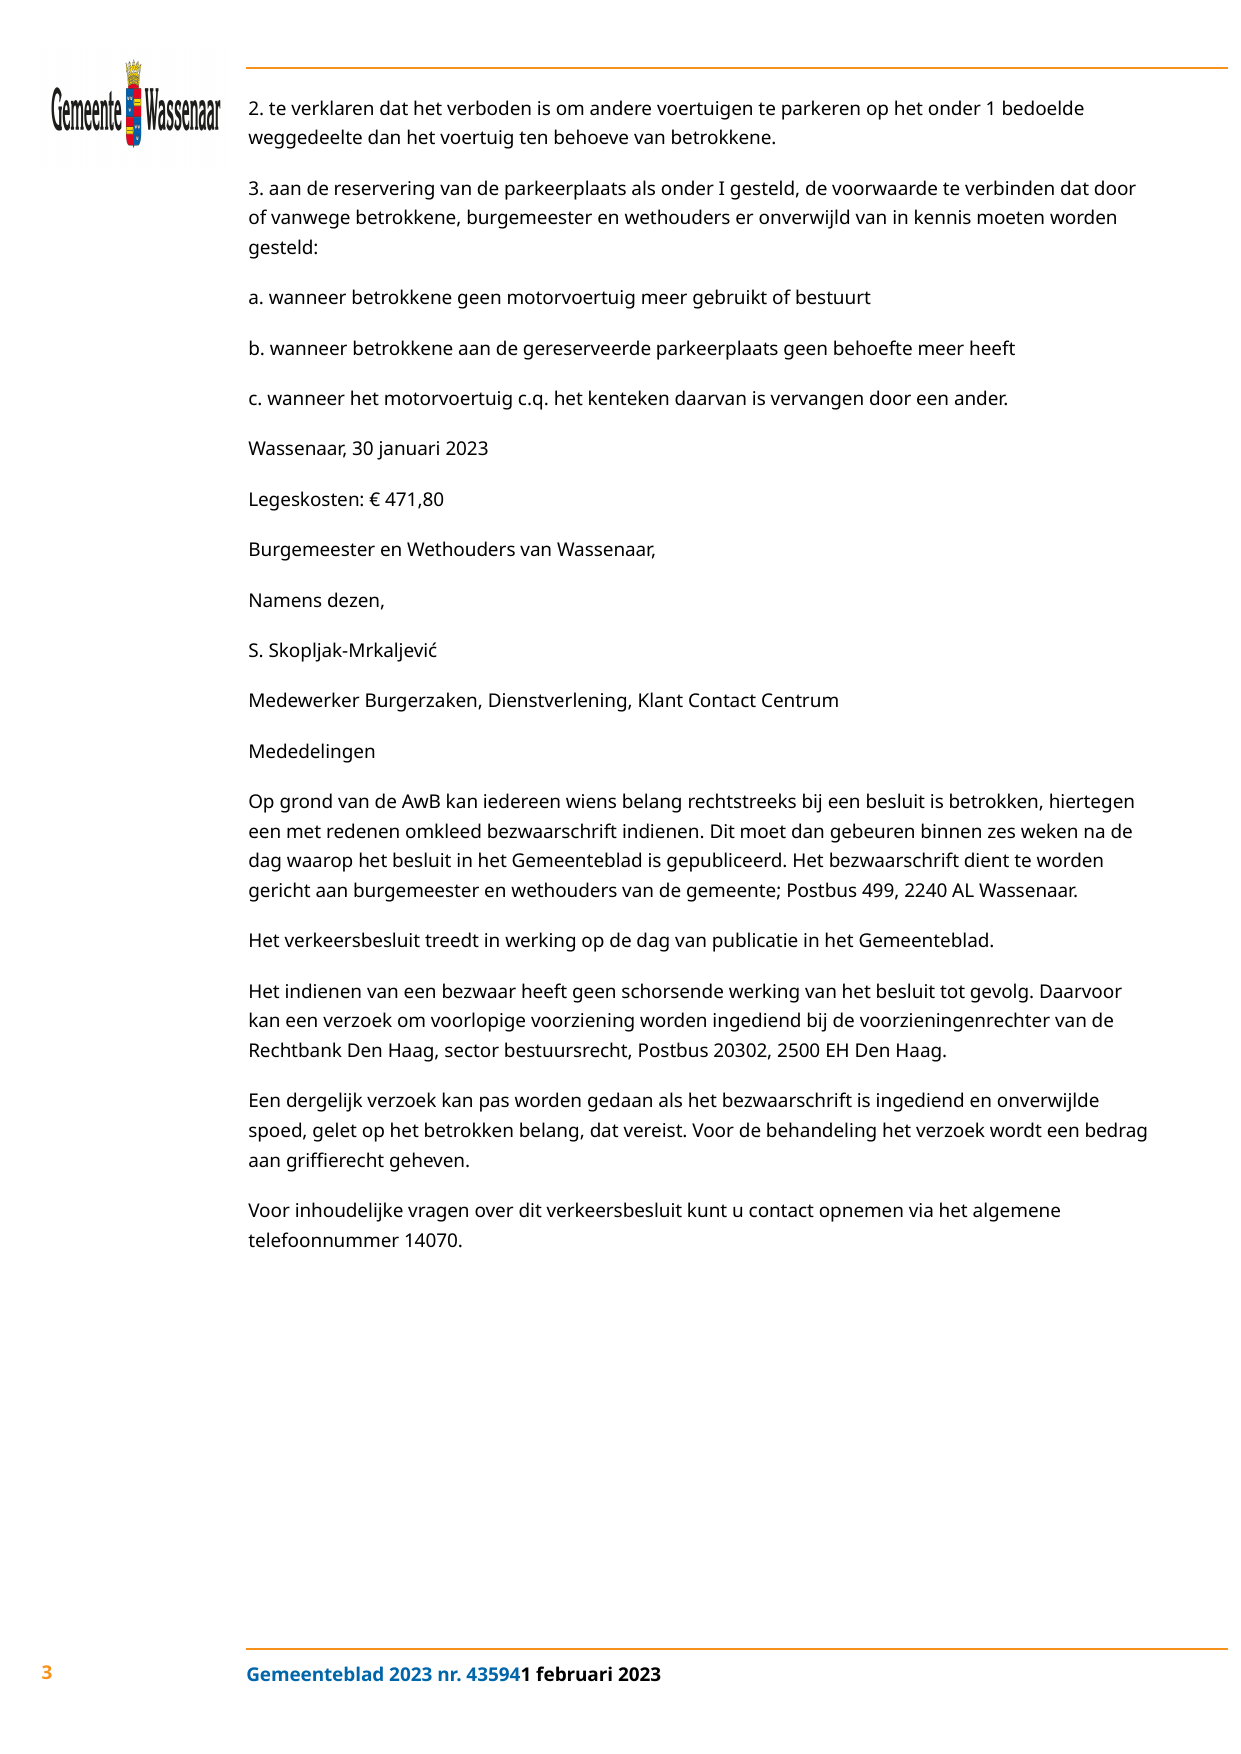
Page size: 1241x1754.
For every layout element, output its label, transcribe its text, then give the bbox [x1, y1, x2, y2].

text Op grond van de AwB kan iedereen wiens belang rechtstreeks bij een besluit is betrokken, hiertegen een met redenen omkleed bezwaarschrift indienen. Dit moet dan gebeuren binnen zes weken na de dag waarop het besluit in het Gemeenteblad is gepubliceerd. Het bezwaarschrift dient te worden gericht aan burgemeester en wethouders van de gemeente; Postbus 499, 2240 AL Wassenaar. [248, 788, 1152, 903]
text Mededelingen [248, 738, 1152, 764]
text Namens dezen, [248, 587, 1152, 613]
text Legeskosten: € 471,80 [248, 486, 1152, 512]
text c. wanneer het motorvoertuig c.q. het kenteken daarvan is vervangen door een ander. [248, 385, 1152, 411]
text Medewerker Burgerzaken, Dienstverlening, Klant Contact Centrum [248, 688, 1152, 713]
text Een dergelijk verzoek kan pas worden gedaan als het bezwaarschrift is ingediend en onverwijlde spoed, gelet op het betrokken belang, dat vereist. Voor de behandeling het verzoek wordt een bedrag aan griffierecht geheven. [248, 1088, 1152, 1173]
text Het verkeersbesluit treedt in werking op de dag van publicatie in het Gemeenteblad. [248, 928, 1152, 953]
text 3. aan de reservering van de parkeerplaats als onder I gesteld, de voorwaarde te verbinden dat door of vanwege betrokkene, burgemeester en wethouders er onverwijld van in kennis moeten worden gesteld: [248, 175, 1152, 260]
text a. wanneer betrokkene geen motorvoertuig meer gebruikt of bestuurt [248, 284, 1152, 310]
text Voor inhoudelijke vragen over dit verkeersbesluit kunt u contact opnemen via het algemene telefoonnummer 14070. [248, 1197, 1152, 1253]
text b. wanneer betrokkene aan de gereserveerde parkeerplaats geen behoefte meer heeft [248, 335, 1152, 361]
text Wassenaar, 30 januari 2023 [248, 436, 1152, 461]
text 2. te verklaren dat het verboden is om andere voertuigen te parkeren op het onder 1 bedoelde weggedeelte dan het voertuig ten behoeve van betrokkene. [248, 95, 1152, 150]
text Het indienen van een bezwaar heeft geen schorsende werking van het besluit tot gevolg. Daarvoor kan een verzoek om voorlopige voorziening worden ingediend bij de voorzieningenrechter van de Rechtbank Den Haag, sector bestuursrecht, Postbus 20302, 2500 EH Den Haag. [248, 978, 1152, 1063]
text Burgemeester en Wethouders van Wassenaar, [248, 536, 1152, 562]
text S. Skopljak-Mrkaljević [248, 637, 1152, 663]
picture [41, 47, 231, 172]
